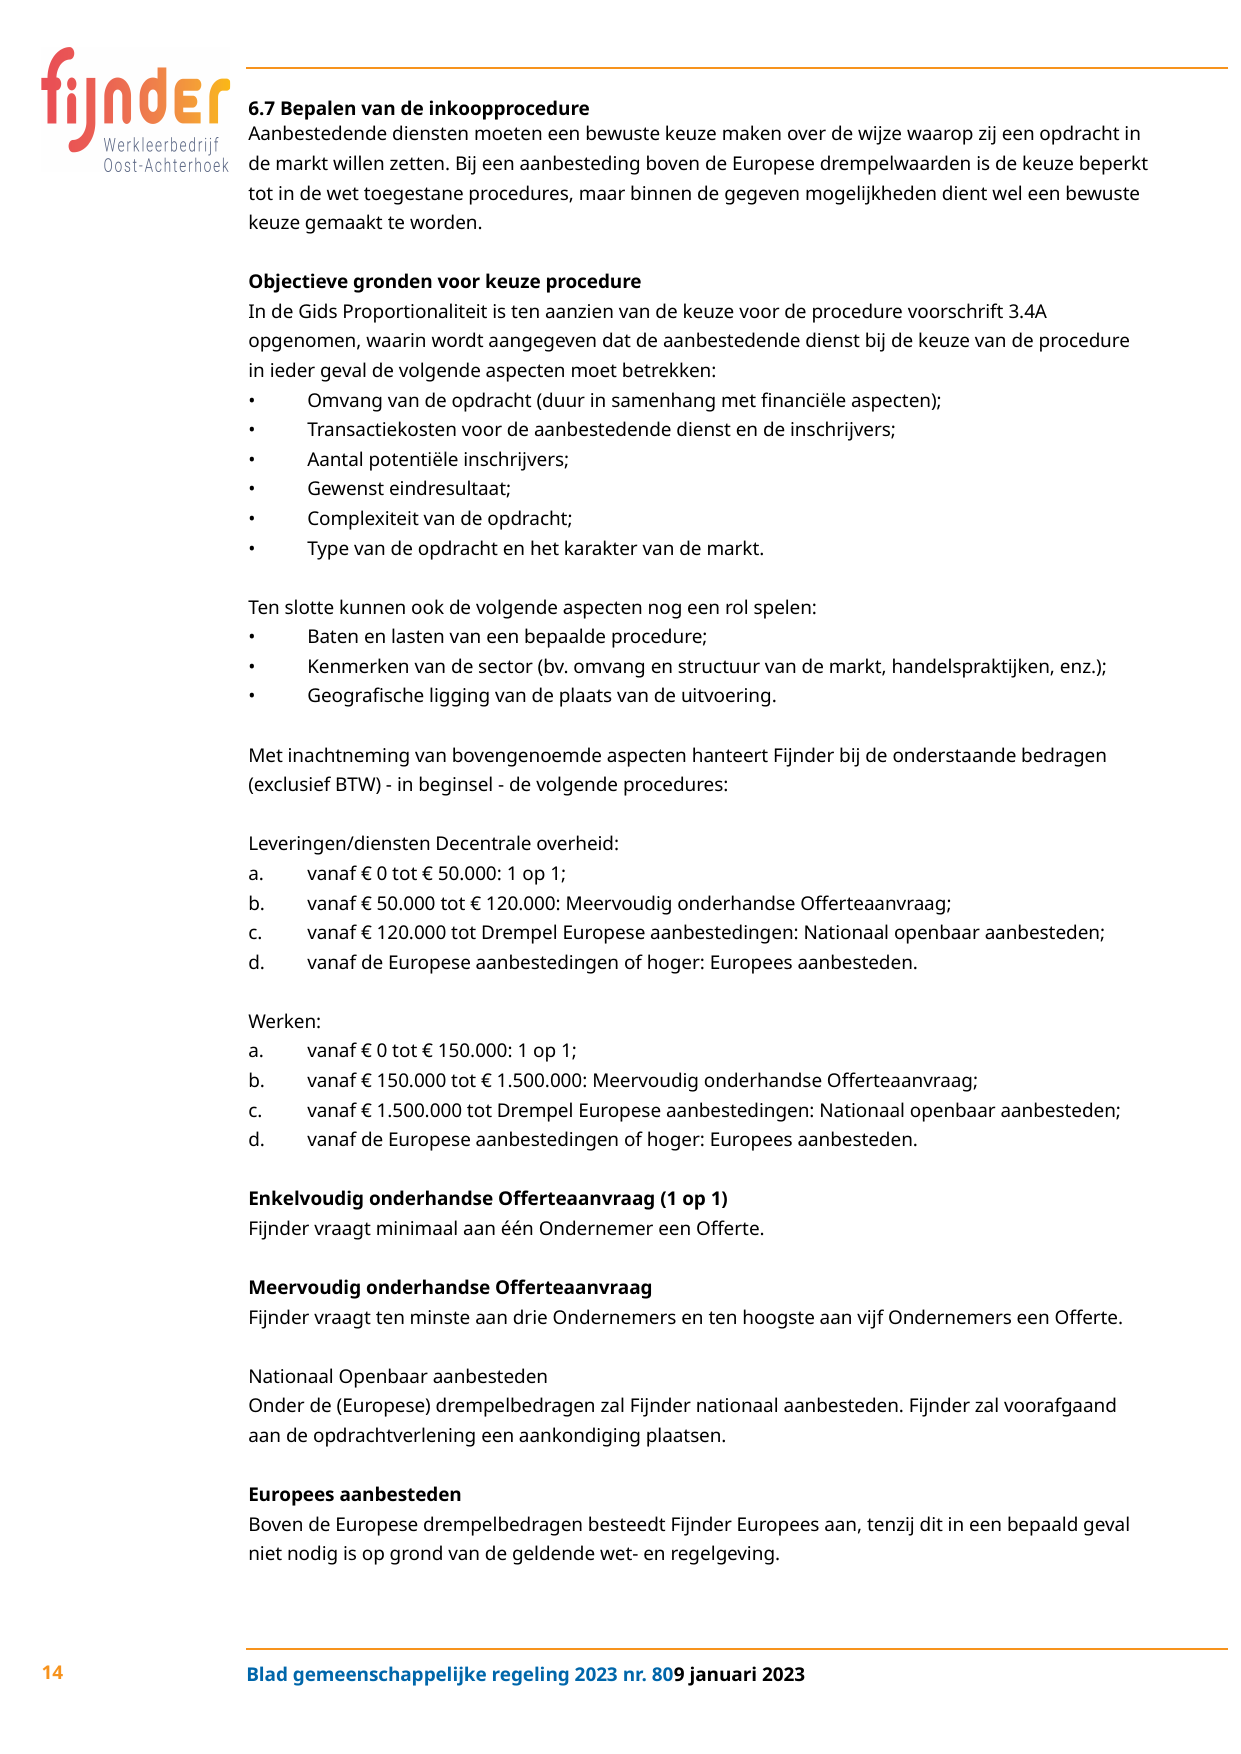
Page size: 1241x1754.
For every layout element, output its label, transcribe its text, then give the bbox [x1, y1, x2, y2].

list vanaf € 150.000 tot € 1.500.000: Meervoudig onderhandse Offerteaanvraag; [248, 1067, 1152, 1093]
list vanaf € 0 tot € 150.000: 1 op 1; [248, 1038, 1152, 1063]
list Type van de opdracht en het karakter van de markt. [248, 535, 1152, 560]
list Complexiteit van de opdracht; [248, 505, 1152, 531]
text Fijnder vraagt ten minste aan drie Ondernemers en ten hoogste aan vijf Ondernemers een Offerte. [248, 1304, 1152, 1329]
list Gewenst eindresultaat; [248, 476, 1152, 501]
text Nationaal Openbaar aanbesteden [248, 1363, 1152, 1389]
text Werken: [248, 1008, 1152, 1034]
text Boven de Europese drempelbedragen besteedt Fijnder Europees aan, tenzij dit in een bepaald geval niet nodig is op grond van de geldende wet- en regelgeving. [248, 1511, 1152, 1566]
list Kenmerken van de sector (bv. omvang en structuur van de markt, handelspraktijken, enz.); [248, 653, 1152, 679]
text Met inachtneming van bovengenoemde aspecten hanteert Fijnder bij de onderstaande bedragen (exclusief BTW) - in beginsel - de volgende procedures: [248, 742, 1152, 797]
list Omvang van de opdracht (duur in samenhang met financiële aspecten); [248, 387, 1152, 412]
text Enkelvoudig onderhandse Offerteaanvraag (1 op 1) [248, 1186, 1152, 1211]
text Objectieve gronden voor keuze procedure [248, 268, 1152, 294]
list vanaf € 50.000 tot € 120.000: Meervoudig onderhandse Offerteaanvraag; [248, 890, 1152, 915]
list vanaf € 0 tot € 50.000: 1 op 1; [248, 860, 1152, 886]
list Baten en lasten van een bepaalde procedure; [248, 623, 1152, 649]
text Europees aanbesteden [248, 1481, 1152, 1507]
list vanaf de Europese aanbestedingen of hoger: Europees aanbesteden. [248, 949, 1152, 974]
list Aantal potentiële inschrijvers; [248, 446, 1152, 472]
text Ten slotte kunnen ook de volgende aspecten nog een rol spelen: [248, 594, 1152, 619]
text Onder de (Europese) drempelbedragen zal Fijnder nationaal aanbesteden. Fijnder zal voorafgaand aan de opdrachtverlening een aankondiging plaatsen. [248, 1393, 1152, 1448]
text In de Gids Proportionaliteit is ten aanzien van de keuze voor de procedure voorschrift 3.4A opgenomen, waarin wordt aangegeven dat de aanbestedende dienst bij de keuze van de procedure in ieder geval de volgende aspecten moet betrekken: [248, 298, 1152, 383]
list vanaf € 1.500.000 tot Drempel Europese aanbestedingen: Nationaal openbaar aanbesteden; [248, 1097, 1152, 1122]
text Leveringen/diensten Decentrale overheid: [248, 831, 1152, 856]
text Aanbestedende diensten moeten een bewuste keuze maken over de wijze waarop zij een opdracht in de markt willen zetten. Bij een aanbesteding boven de Europese drempelwaarden is de keuze beperkt tot in de wet toegestane procedures, maar binnen de gegeven mogelijkheden dient wel een bewuste keuze gemaakt te worden. [248, 121, 1152, 235]
list vanaf de Europese aanbestedingen of hoger: Europees aanbesteden. [248, 1126, 1152, 1152]
text 6.7 Bepalen van de inkoopprocedure [248, 95, 1152, 121]
list Transactiekosten voor de aanbestedende dienst en de inschrijvers; [248, 416, 1152, 442]
text Fijnder vraagt minimaal aan één Ondernemer een Offerte. [248, 1215, 1152, 1241]
list Geografische ligging van de plaats van de uitvoering. [248, 683, 1152, 708]
picture [41, 47, 231, 172]
text Meervoudig onderhandse Offerteaanvraag [248, 1274, 1152, 1300]
list vanaf € 120.000 tot Drempel Europese aanbestedingen: Nationaal openbaar aanbesteden; [248, 919, 1152, 945]
